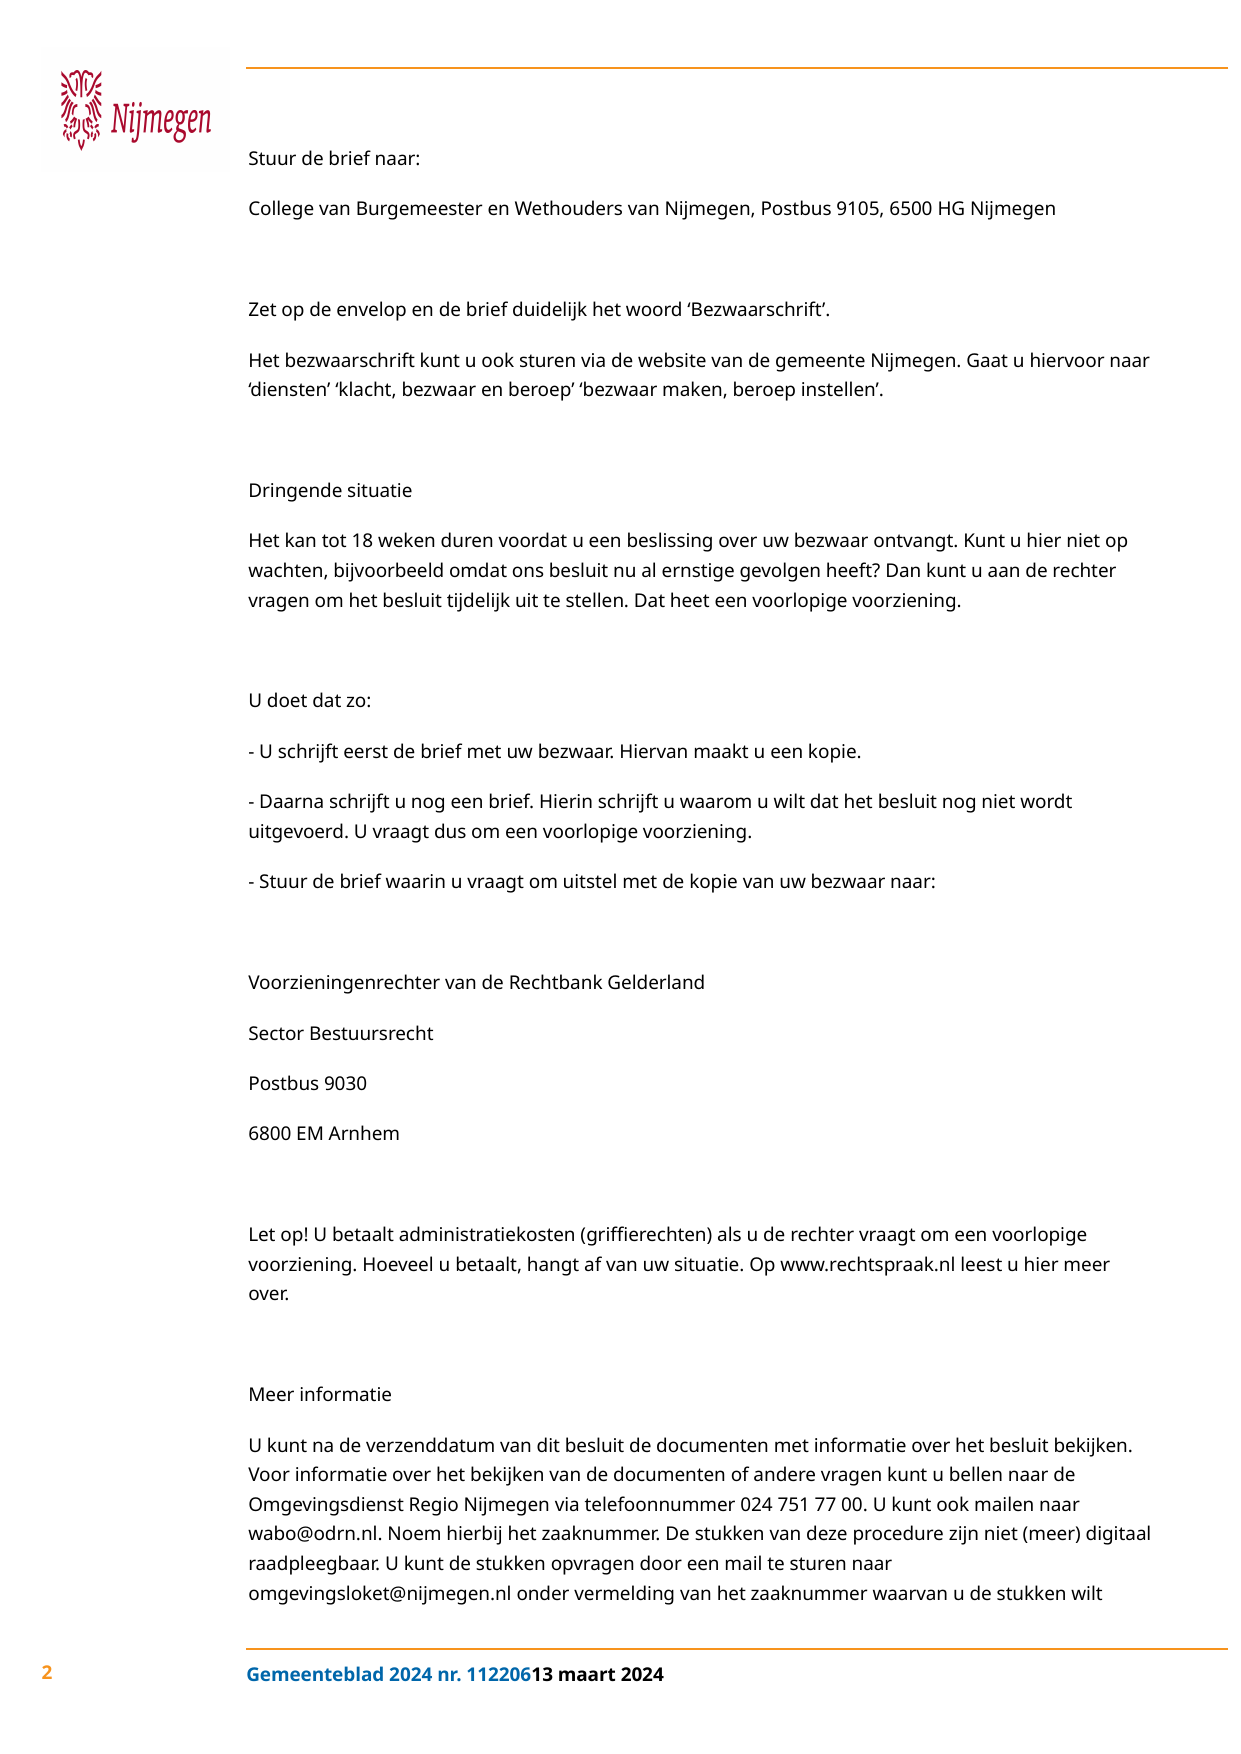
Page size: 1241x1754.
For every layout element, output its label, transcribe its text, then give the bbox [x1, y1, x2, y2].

text Postbus 9030 [248, 1070, 1152, 1096]
text Stuur de brief naar: [248, 145, 1152, 171]
text - Daarna schrijft u nog een brief. Hierin schrijft u waarom u wilt dat het besluit nog niet wordt uitgevoerd. U vraagt dus om een voorlopige voorziening. [248, 788, 1152, 844]
picture [41, 47, 231, 172]
text Zet op de envelop en de brief duidelijk het woord ‘Bezwaarschrift’. [248, 296, 1152, 322]
text Meer informatie [248, 1381, 1152, 1407]
text - U schrijft eerst de brief met uw bezwaar. Hiervan maakt u een kopie. [248, 738, 1152, 764]
text Het kan tot 18 weken duren voordat u een beslissing over uw bezwaar ontvangt. Kunt u hier niet op wachten, bijvoorbeeld omdat ons besluit nu al ernstige gevolgen heeft? Dan kunt u aan de rechter vragen om het besluit tijdelijk uit te stellen. Dat heet een voorlopige voorziening. [248, 528, 1152, 613]
text College van Burgemeester en Wethouders van Nijmegen, Postbus 9105, 6500 HG Nijmegen [248, 196, 1152, 221]
text Voorzieningenrechter van de Rechtbank Gelderland [248, 969, 1152, 995]
text U kunt na de verzenddatum van dit besluit de documenten met informatie over het besluit bekijken. Voor informatie over het bekijken van de documenten of andere vragen kunt u bellen naar de Omgevingsdienst Regio Nijmegen via telefoonnummer 024 751 77 00. U kunt ook mailen naar wabo@odrn.nl. Noem hierbij het zaaknummer. De stukken van deze procedure zijn niet (meer) digitaal raadpleegbaar. U kunt de stukken opvragen door een mail te sturen naar omgevingsloket@nijmegen.nl onder vermelding van het zaaknummer waarvan u de stukken wilt [248, 1432, 1152, 1606]
text Sector Bestuursrecht [248, 1020, 1152, 1046]
text Het bezwaarschrift kunt u ook sturen via de website van de gemeente Nijmegen. Gaat u hiervoor naar ‘diensten’ ‘klacht, bezwaar en beroep’ ‘bezwaar maken, beroep instellen’. [248, 347, 1152, 402]
text Let op! U betaalt administratiekosten (griffierechten) als u de rechter vraagt om een voorlopige voorziening. Hoeveel u betaalt, hangt af van uw situatie. Op www.rechtspraak.nl leest u hier meer over. [248, 1221, 1152, 1306]
text 6800 EM Arnhem [248, 1121, 1152, 1146]
text U doet dat zo: [248, 688, 1152, 713]
text - Stuur de brief waarin u vraagt om uitstel met de kopie van uw bezwaar naar: [248, 868, 1152, 894]
text Dringende situatie [248, 477, 1152, 503]
